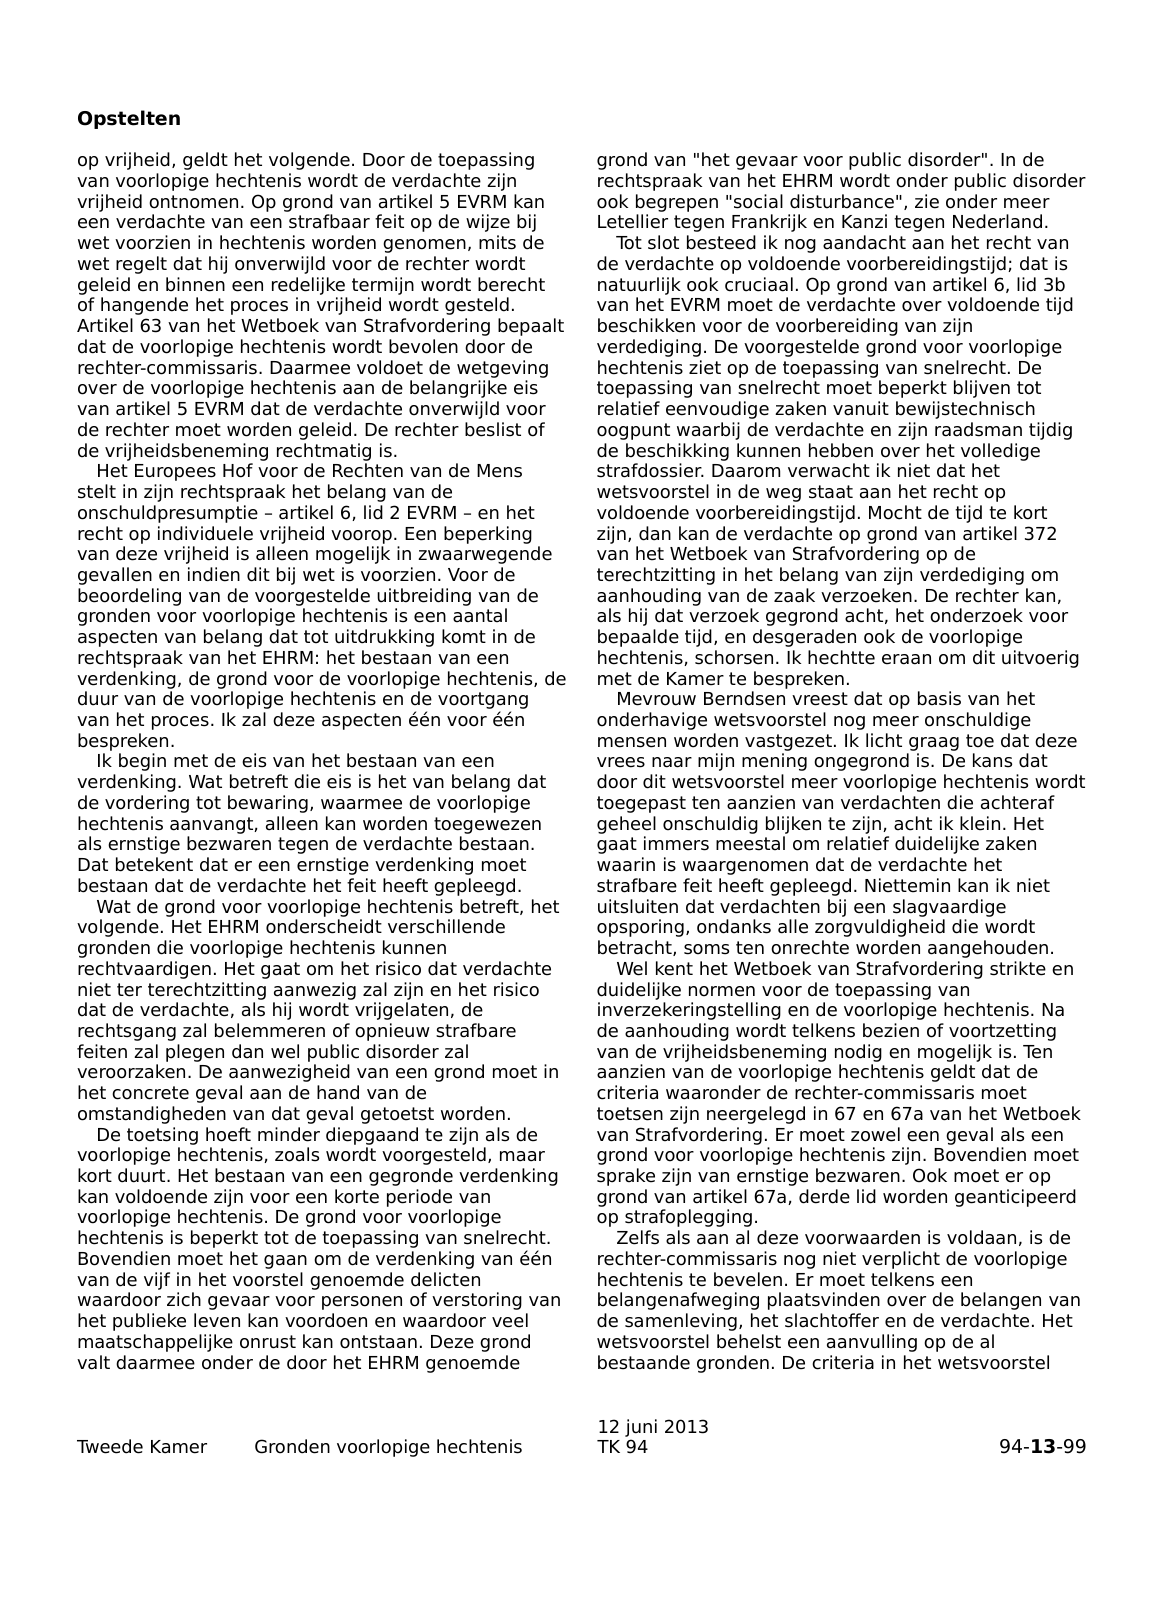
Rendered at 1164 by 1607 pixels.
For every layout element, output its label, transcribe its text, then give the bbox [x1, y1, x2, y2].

text Mevrouw Berndsen vreest dat op basis van het onderhavige wetsvoorstel nog meer onschuldige mensen worden vastgezet. Ik licht graag toe dat deze vrees naar mijn mening ongegrond is. De kans dat door dit wetsvoorstel meer voorlopige hechtenis wordt toegepast ten aanzien van verdachten die achteraf geheel onschuldig blijken te zijn, acht ik klein. Het gaat immers meestal om relatief duidelijke zaken waarin is waargenomen dat de verdachte het strafbare feit heeft gepleegd. Niettemin kan ik niet uitsluiten dat verdachten bij een slagvaardige opsporing, ondanks alle zorgvuldigheid die wordt betracht, soms ten onrechte worden aangehouden. [596, 689, 1087, 959]
text Het Europees Hof voor de Rechten van de Mens stelt in zijn rechtspraak het belang van de onschuldpresumptie – artikel 6, lid 2 EVRM – en het recht op individuele vrijheid voorop. Een beperking van deze vrijheid is alleen mogelijk in zwaarwegende gevallen en indien dit bij wet is voorzien. Voor de beoordeling van de voorgestelde uitbreiding van de gronden voor voorlopige hechtenis is een aantal aspecten van belang dat tot uitdrukking komt in de rechtspraak van het EHRM: het bestaan van een verdenking, de grond voor de voorlopige hechtenis, de duur van de voorlopige hechtenis en de voortgang van het proces. Ik zal deze aspecten één voor één bespreken. [77, 461, 567, 751]
text Tot slot besteed ik nog aandacht aan het recht van de verdachte op voldoende voorbereidingstijd; dat is natuurlijk ook cruciaal. Op grond van artikel 6, lid 3b van het EVRM moet de verdachte over voldoende tijd beschikken voor de voorbereiding van zijn verdediging. De voorgestelde grond voor voorlopige hechtenis ziet op de toepassing van snelrecht. De toepassing van snelrecht moet beperkt blijven tot relatief eenvoudige zaken vanuit bewijstechnisch oogpunt waarbij de verdachte en zijn raadsman tijdig de beschikking kunnen hebben over het volledige strafdossier. Daarom verwacht ik niet dat het wetsvoorstel in de weg staat aan het recht op voldoende voorbereidingstijd. Mocht de tijd te kort zijn, dan kan de verdachte op grond van artikel 372 van het Wetboek van Strafvordering op de terechtzitting in het belang van zijn verdediging om aanhouding van de zaak verzoeken. De rechter kan, als hij dat verzoek gegrond acht, het onderzoek voor bepaalde tijd, en desgeraden ook de voorlopige hechtenis, schorsen. Ik hechtte eraan om dit uitvoerig met de Kamer te bespreken. [596, 233, 1087, 689]
text grond van "het gevaar voor public disorder". In de rechtspraak van het EHRM wordt onder public disorder ook begrepen "social disturbance", zie onder meer Letellier tegen Frankrijk en Kanzi tegen Nederland. [596, 150, 1087, 233]
text Wat de grond voor voorlopige hechtenis betreft, het volgende. Het EHRM onderscheidt verschillende gronden die voorlopige hechtenis kunnen rechtvaardigen. Het gaat om het risico dat verdachte niet ter terechtzitting aanwezig zal zijn en het risico dat de verdachte, als hij wordt vrijgelaten, de rechtsgang zal belemmeren of opnieuw strafbare feiten zal plegen dan wel public disorder zal veroorzaken. De aanwezigheid van een grond moet in het concrete geval aan de hand van de omstandigheden van dat geval getoetst worden. [77, 896, 567, 1124]
text op vrijheid, geldt het volgende. Door de toepassing van voorlopige hechtenis wordt de verdachte zijn vrijheid ontnomen. Op grond van artikel 5 EVRM kan een verdachte van een strafbaar feit op de wijze bij wet voorzien in hechtenis worden genomen, mits de wet regelt dat hij onverwijld voor de rechter wordt geleid en binnen een redelijke termijn wordt berecht of hangende het proces in vrijheid wordt gesteld. Artikel 63 van het Wetboek van Strafvordering bepaalt dat de voorlopige hechtenis wordt bevolen door de rechter-commissaris. Daarmee voldoet de wetgeving over de voorlopige hechtenis aan de belangrijke eis van artikel 5 EVRM dat de verdachte onverwijld voor de rechter moet worden geleid. De rechter beslist of de vrijheidsbeneming rechtmatig is. [77, 150, 567, 461]
text De toetsing hoeft minder diepgaand te zijn als de voorlopige hechtenis, zoals wordt voorgesteld, maar kort duurt. Het bestaan van een gegronde verdenking kan voldoende zijn voor een korte periode van voorlopige hechtenis. De grond voor voorlopige hechtenis is beperkt tot de toepassing van snelrecht. Bovendien moet het gaan om de verdenking van één van de vijf in het voorstel genoemde delicten waardoor zich gevaar voor personen of verstoring van het publieke leven kan voordoen en waardoor veel maatschappelijke onrust kan ontstaan. Deze grond valt daarmee onder de door het EHRM genoemde [77, 1124, 567, 1373]
text Zelfs als aan al deze voorwaarden is voldaan, is de rechter-commissaris nog niet verplicht de voorlopige hechtenis te bevelen. Er moet telkens een belangenafweging plaatsvinden over de belangen van de samenleving, het slachtoffer en de verdachte. Het wetsvoorstel behelst een aanvulling op de al bestaande gronden. De criteria in het wetsvoorstel [596, 1228, 1087, 1373]
text Ik begin met de eis van het bestaan van een verdenking. Wat betreft die eis is het van belang dat de vordering tot bewaring, waarmee de voorlopige hechtenis aanvangt, alleen kan worden toegewezen als ernstige bezwaren tegen de verdachte bestaan. Dat betekent dat er een ernstige verdenking moet bestaan dat de verdachte het feit heeft gepleegd. [77, 751, 567, 896]
text Wel kent het Wetboek van Strafvordering strikte en duidelijke normen voor de toepassing van inverzekeringstelling en de voorlopige hechtenis. Na de aanhouding wordt telkens bezien of voortzetting van de vrijheidsbeneming nodig en mogelijk is. Ten aanzien van de voorlopige hechtenis geldt dat de criteria waaronder de rechter-commissaris moet toetsen zijn neergelegd in 67 en 67a van het Wetboek van Strafvordering. Er moet zowel een geval als een grond voor voorlopige hechtenis zijn. Bovendien moet sprake zijn van ernstige bezwaren. Ook moet er op grond van artikel 67a, derde lid worden geanticipeerd op strafoplegging. [596, 959, 1087, 1228]
